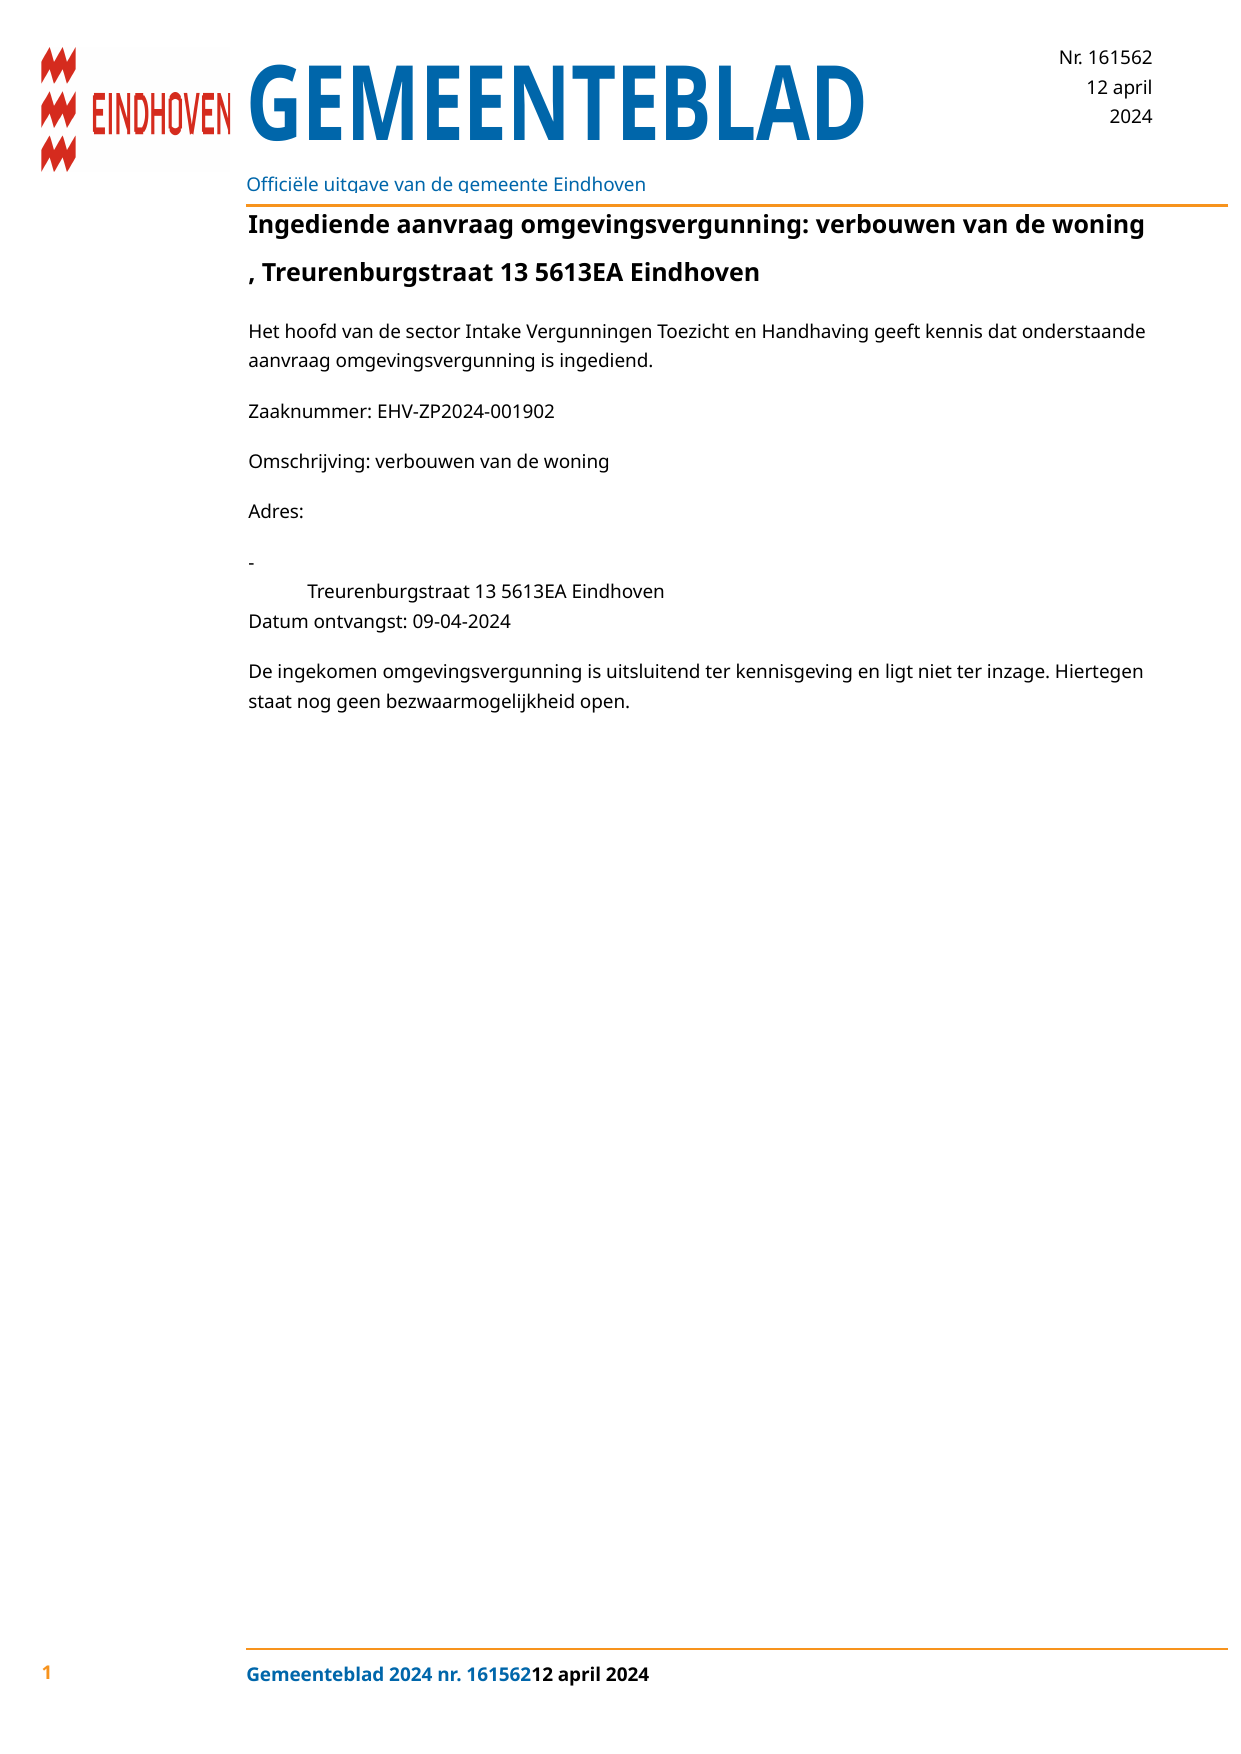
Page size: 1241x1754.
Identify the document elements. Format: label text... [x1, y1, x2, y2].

picture [41, 47, 231, 172]
text Het hoofd van de sector Intake Vergunningen Toezicht en Handhaving geeft kennis dat onderstaande aanvraag omgevingsvergunning is ingediend. [248, 318, 1152, 373]
text Datum ontvangst: 09-04-2024 [248, 608, 1152, 634]
text De ingekomen omgevingsvergunning is uitsluitend ter kennisgeving en ligt niet ter inzage. Hiertegen staat nog geen bezwaarmogelijkheid open. [248, 659, 1152, 714]
text Zaaknummer: EHV-ZP2024-001902 [248, 398, 1152, 424]
text Omschrijving: verbouwen van de woning [248, 448, 1152, 474]
text Adres: [248, 499, 1152, 524]
text Ingediende aanvraag omgevingsvergunning: verbouwen van de woning , Treurenburgstraat 13 5613EA Eindhoven [248, 207, 1152, 288]
list Treurenburgstraat 13 5613EA Eindhoven [248, 579, 1152, 604]
